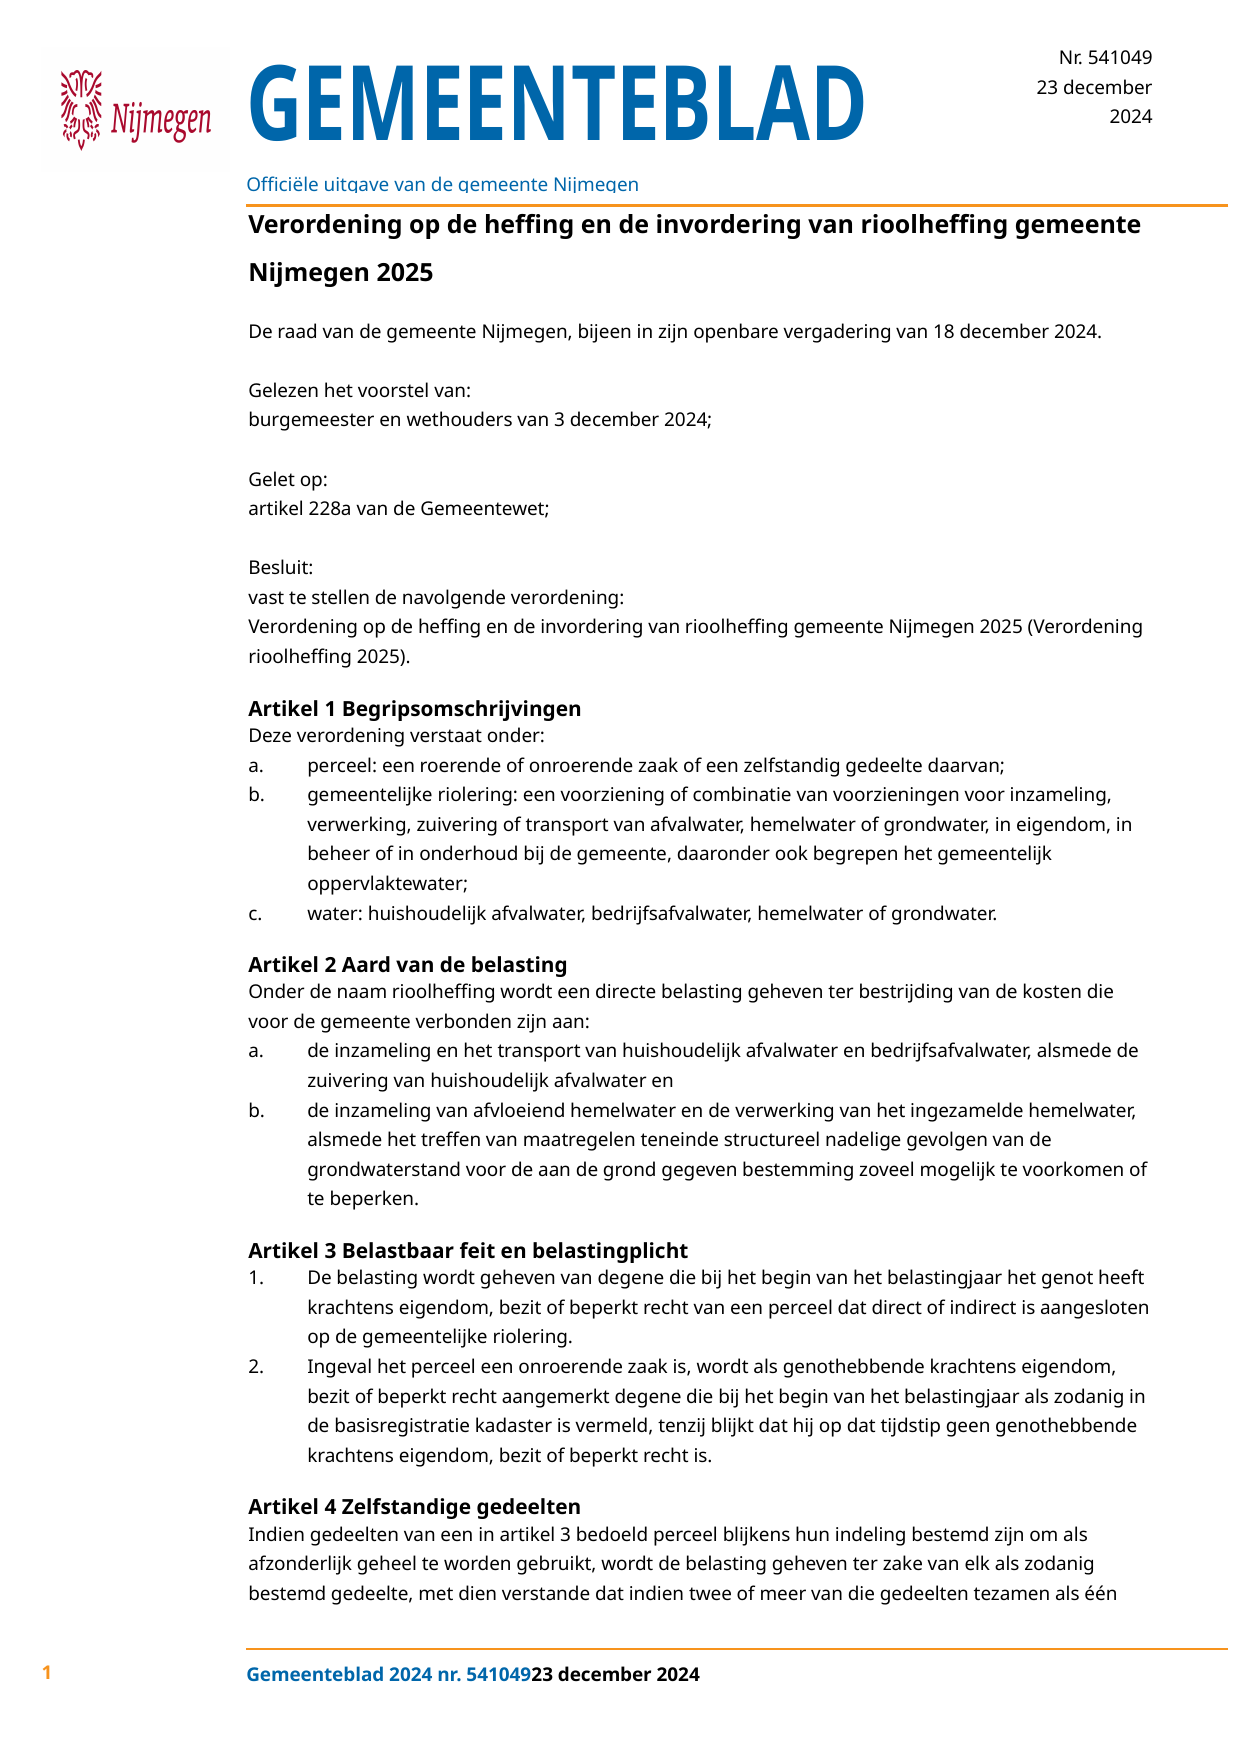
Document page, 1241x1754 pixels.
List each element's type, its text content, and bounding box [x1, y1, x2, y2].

list De belasting wordt geheven van degene die bij het begin van het belastingjaar het genot heeft krachtens eigendom, bezit of beperkt recht van een perceel dat direct of indirect is aangesloten op de gemeentelijke riolering. [248, 1264, 1152, 1349]
text vast te stellen de navolgende verordening: [248, 584, 1152, 610]
text burgemeester en wethouders van 3 december 2024; [248, 407, 1152, 432]
text Artikel 3 Belastbaar feit en belastingplicht [248, 1236, 1152, 1264]
picture [41, 47, 231, 172]
text Deze verordening verstaat onder: [248, 722, 1152, 748]
text Artikel 1 Begripsomschrijvingen [248, 694, 1152, 722]
text Artikel 4 Zelfstandige gedeelten [248, 1492, 1152, 1521]
text Gelezen het voorstel van: [248, 377, 1152, 403]
text Gelet op: [248, 466, 1152, 492]
text Besluit: [248, 554, 1152, 580]
text Verordening op de heffing en de invordering van rioolheffing gemeente Nijmegen 2025 (Verordening rioolheffing 2025). [248, 614, 1152, 669]
text De raad van de gemeente Nijmegen, bijeen in zijn openbare vergadering van 18 december 2024. [248, 318, 1152, 344]
text Verordening op de heffing en de invordering van rioolheffing gemeente Nijmegen 2025 [248, 207, 1152, 288]
list perceel: een roerende of onroerende zaak of een zelfstandig gedeelte daarvan; [248, 752, 1152, 777]
list water: huishoudelijk afvalwater, bedrijfsafvalwater, hemelwater of grondwater. [248, 900, 1152, 925]
text artikel 228a van de Gemeentewet; [248, 495, 1152, 521]
text Artikel 2 Aard van de belasting [248, 950, 1152, 978]
list de inzameling en het transport van huishoudelijk afvalwater en bedrijfsafvalwater, alsmede de zuivering van huishoudelijk afvalwater en [248, 1038, 1152, 1093]
text Onder de naam rioolheffing wordt een directe belasting geheven ter bestrijding van de kosten die voor de gemeente verbonden zijn aan: [248, 978, 1152, 1034]
list gemeentelijke riolering: een voorziening of combinatie van voorzieningen voor inzameling, verwerking, zuivering of transport van afvalwater, hemelwater of grondwater, in eigendom, in beheer of in onderhoud bij de gemeente, daaronder ook begrepen het gemeentelijk oppervlaktewater; [248, 781, 1152, 896]
list de inzameling van afvloeiend hemelwater en de verwerking van het ingezamelde hemelwater, alsmede het treffen van maatregelen teneinde structureel nadelige gevolgen van de grondwaterstand voor de aan de grond gegeven bestemming zoveel mogelijk te voorkomen of te beperken. [248, 1097, 1152, 1211]
list Ingeval het perceel een onroerende zaak is, wordt als genothebbende krachtens eigendom, bezit of beperkt recht aangemerkt degene die bij het begin van het belastingjaar als zodanig in de basisregistratie kadaster is vermeld, tenzij blijkt dat hij op dat tijdstip geen genothebbende krachtens eigendom, bezit of beperkt recht is. [248, 1353, 1152, 1468]
text Indien gedeelten van een in artikel 3 bedoeld perceel blijkens hun indeling bestemd zijn om als afzonderlijk geheel te worden gebruikt, wordt de belasting geheven ter zake van elk als zodanig bestemd gedeelte, met dien verstande dat indien twee of meer van die gedeelten tezamen als één [248, 1521, 1152, 1606]
